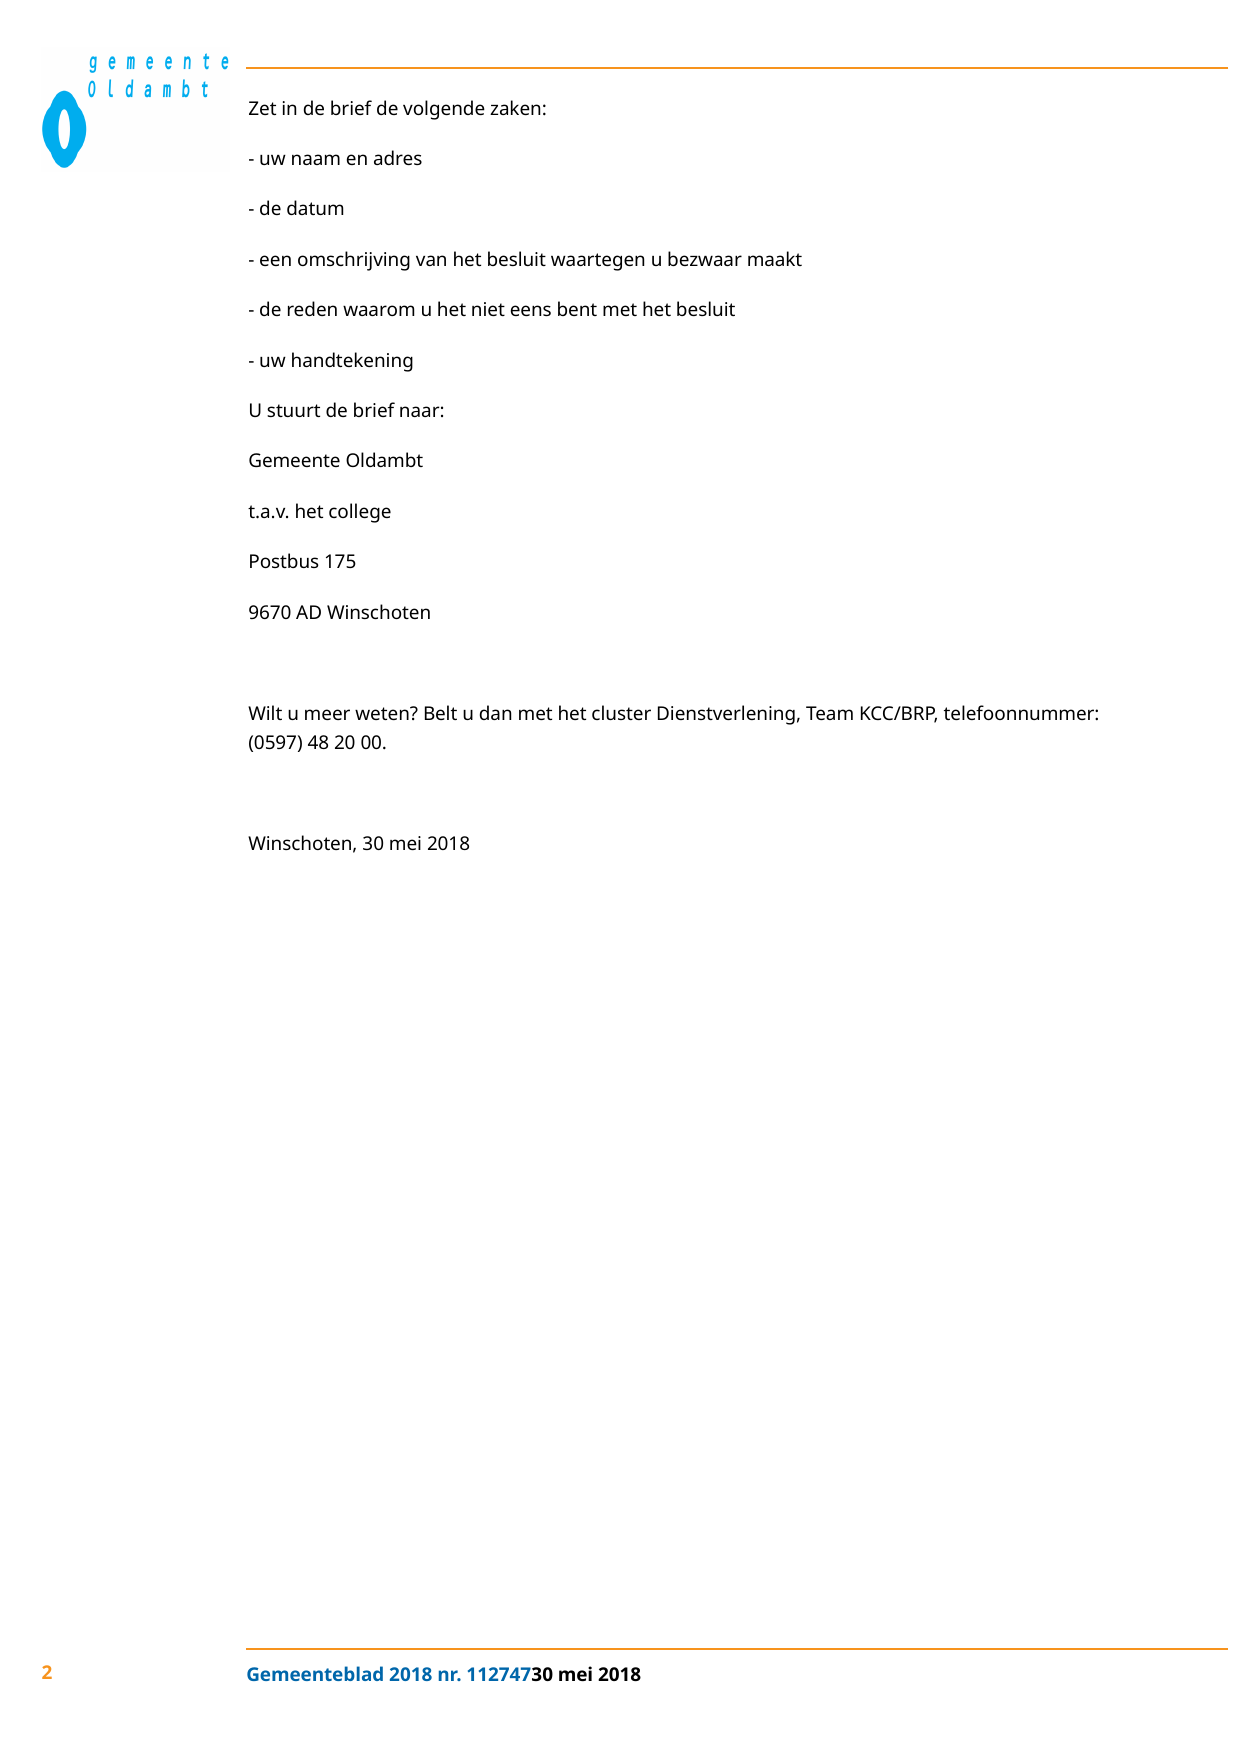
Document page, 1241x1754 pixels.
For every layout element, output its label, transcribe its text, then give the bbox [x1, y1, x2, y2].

text - uw naam en adres [248, 145, 1152, 171]
text - een omschrijving van het besluit waartegen u bezwaar maakt [248, 246, 1152, 272]
text - de reden waarom u het niet eens bent met het besluit [248, 296, 1152, 322]
text Zet in de brief de volgende zaken: [248, 95, 1152, 121]
text Winschoten, 30 mei 2018 [248, 830, 1152, 856]
text Wilt u meer weten? Belt u dan met het cluster Dienstverlening, Team KCC/BRP, telefoonnummer: (0597) 48 20 00. [248, 700, 1152, 755]
text Postbus 175 [248, 548, 1152, 574]
text 9670 AD Winschoten [248, 599, 1152, 625]
text Gemeente Oldambt [248, 448, 1152, 473]
text t.a.v. het college [248, 498, 1152, 524]
text U stuurt de brief naar: [248, 397, 1152, 423]
text - uw handtekening [248, 347, 1152, 373]
picture [41, 47, 231, 172]
text - de datum [248, 196, 1152, 221]
